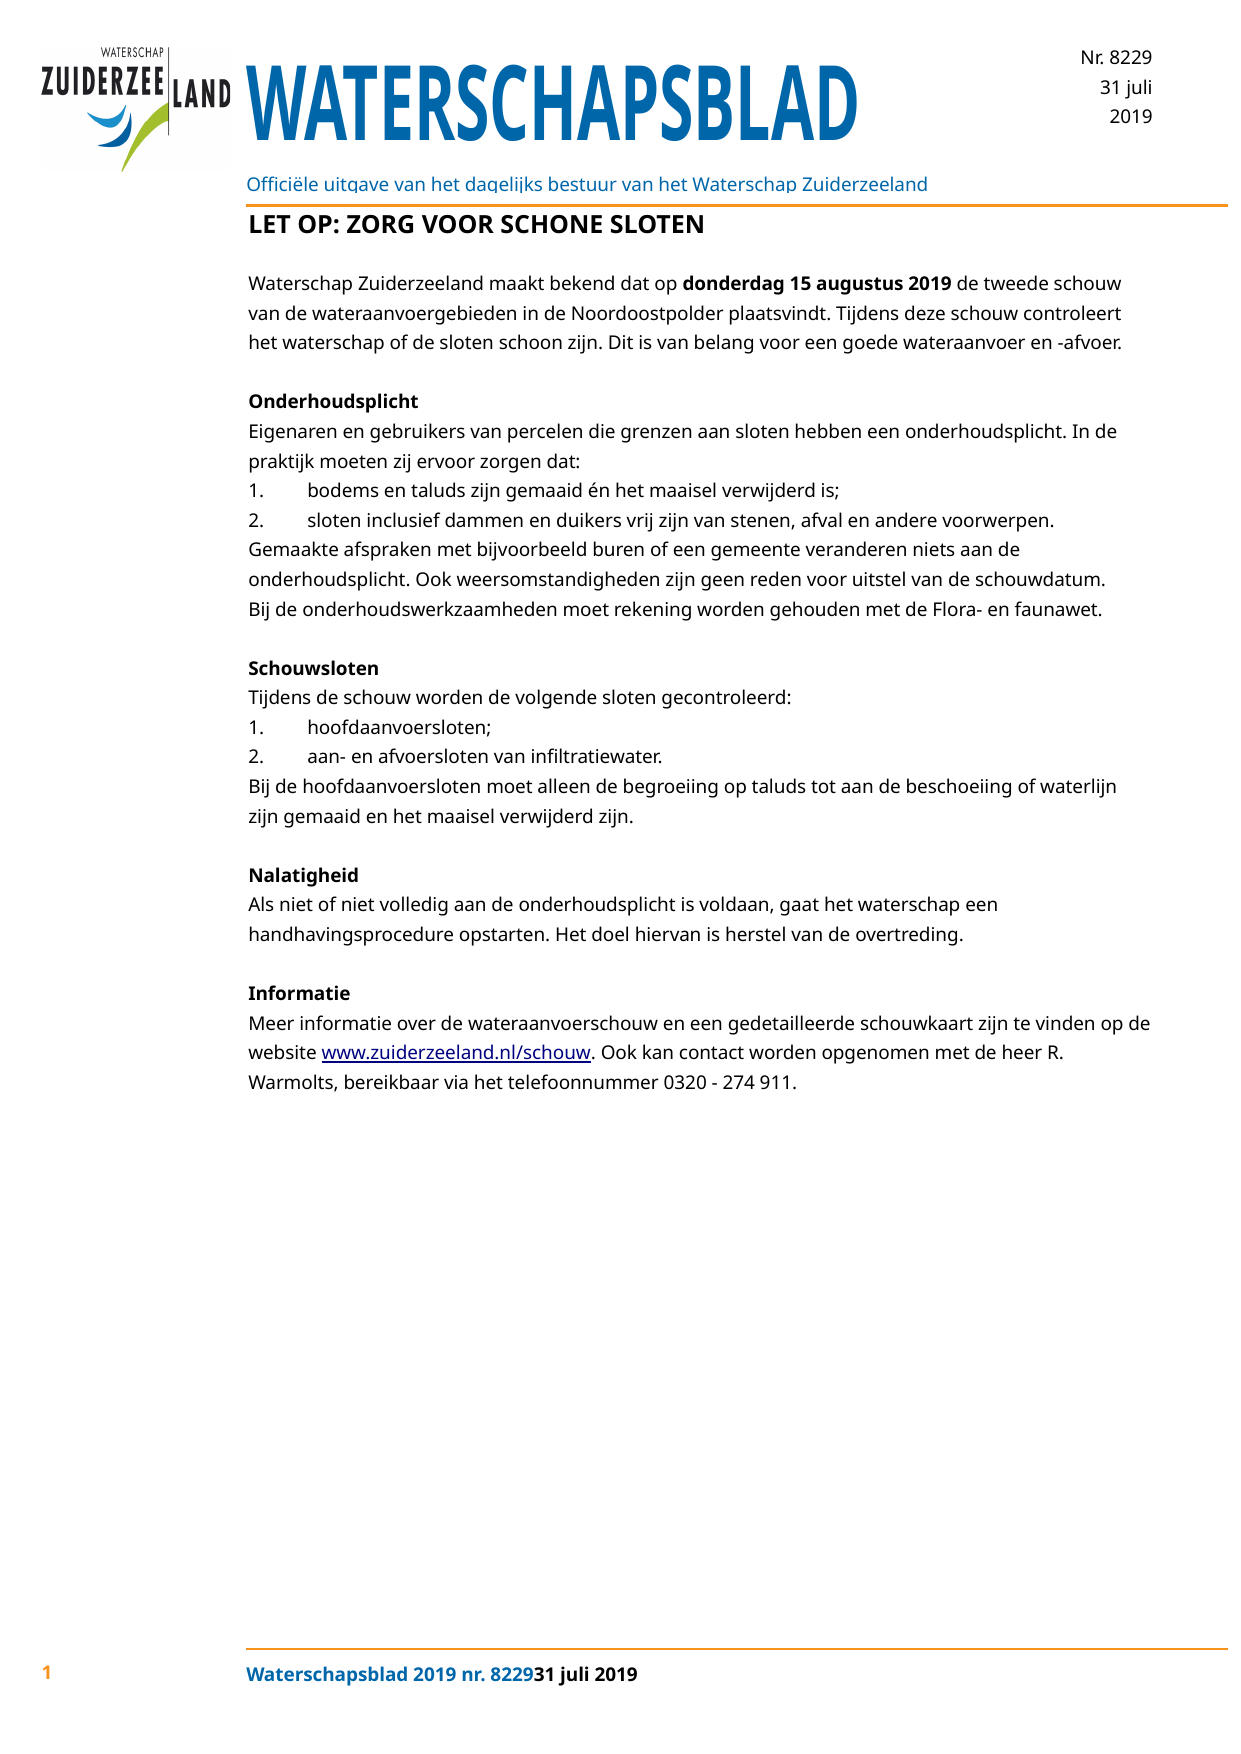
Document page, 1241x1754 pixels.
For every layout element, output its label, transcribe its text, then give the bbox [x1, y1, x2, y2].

text Waterschap Zuiderzeeland maakt bekend dat op donderdag 15 augustus 2019 de tweede schouw van de wateraanvoergebieden in de Noordoostpolder plaatsvindt. Tijdens deze schouw controleert het waterschap of de sloten schoon zijn. Dit is van belang voor een goede wateraanvoer en -afvoer. [248, 270, 1152, 355]
picture [41, 47, 231, 172]
text Bij de hoofdaanvoersloten moet alleen de begroeiing op taluds tot aan de beschoeiing of waterlijn zijn gemaaid en het maaisel verwijderd zijn. [248, 773, 1152, 828]
text Eigenaren en gebruikers van percelen die grenzen aan sloten hebben een onderhoudsplicht. In de praktijk moeten zij ervoor zorgen dat: [248, 418, 1152, 473]
text Schouwsloten [248, 655, 1152, 681]
text Gemaakte afspraken met bijvoorbeeld buren of een gemeente veranderen niets aan de onderhoudsplicht. Ook weersomstandigheden zijn geen reden voor uitstel van de schouwdatum. [248, 537, 1152, 592]
text Tijdens de schouw worden de volgende sloten gecontroleerd: [248, 684, 1152, 710]
text Bij de onderhoudswerkzaamheden moet rekening worden gehouden met de Flora- en faunawet. [248, 596, 1152, 621]
list bodems en taluds zijn gemaaid én het maaisel verwijderd is; [248, 477, 1152, 503]
text LET OP: ZORG VOOR SCHONE SLOTEN [248, 207, 1152, 241]
text Informatie [248, 980, 1152, 1006]
text Meer informatie over de wateraanvoerschouw en een gedetailleerde schouwkaart zijn te vinden op de website www.zuiderzeeland.nl/schouw. Ook kan contact worden opgenomen met de heer R. Warmolts, bereikbaar via het telefoonnummer 0320 - 274 911. [248, 1010, 1152, 1095]
text Als niet of niet volledig aan de onderhoudsplicht is voldaan, gaat het waterschap een handhavingsprocedure opstarten. Het doel hiervan is herstel van de overtreding. [248, 892, 1152, 947]
text Nalatigheid [248, 862, 1152, 888]
list hoofdaanvoersloten; [248, 714, 1152, 740]
text Onderhoudsplicht [248, 389, 1152, 414]
list aan- en afvoersloten van infiltratiewater. [248, 744, 1152, 769]
list sloten inclusief dammen en duikers vrij zijn van stenen, afval en andere voorwerpen. [248, 507, 1152, 533]
